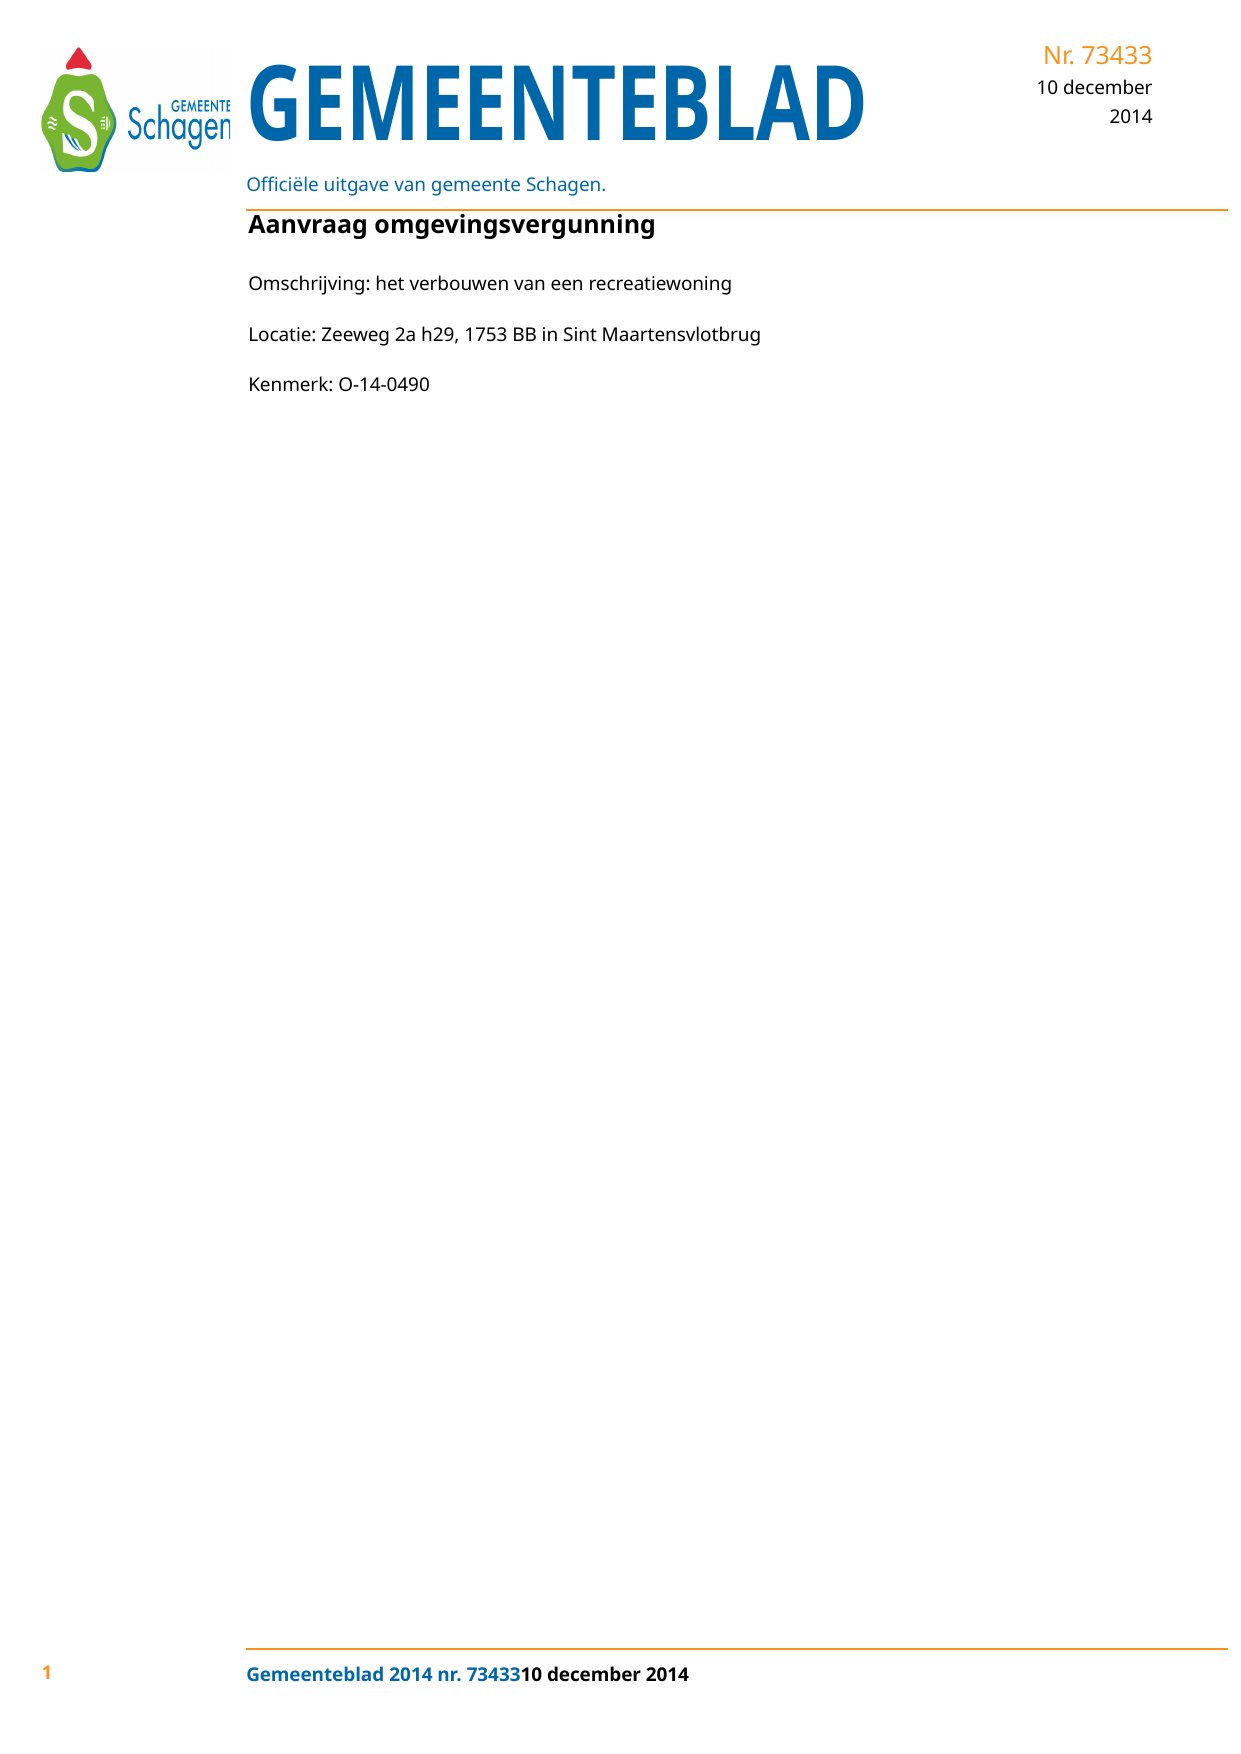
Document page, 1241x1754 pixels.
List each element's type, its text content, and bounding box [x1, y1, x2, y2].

text Locatie: Zeeweg 2a h29, 1753 BB in Sint Maartensvlotbrug [248, 321, 1152, 346]
text Kenmerk: O-14-0490 [248, 371, 1152, 397]
picture [41, 47, 231, 172]
text Aanvraag omgevingsvergunning [248, 211, 1152, 241]
text Omschrijving: het verbouwen van een recreatiewoning [248, 270, 1152, 296]
